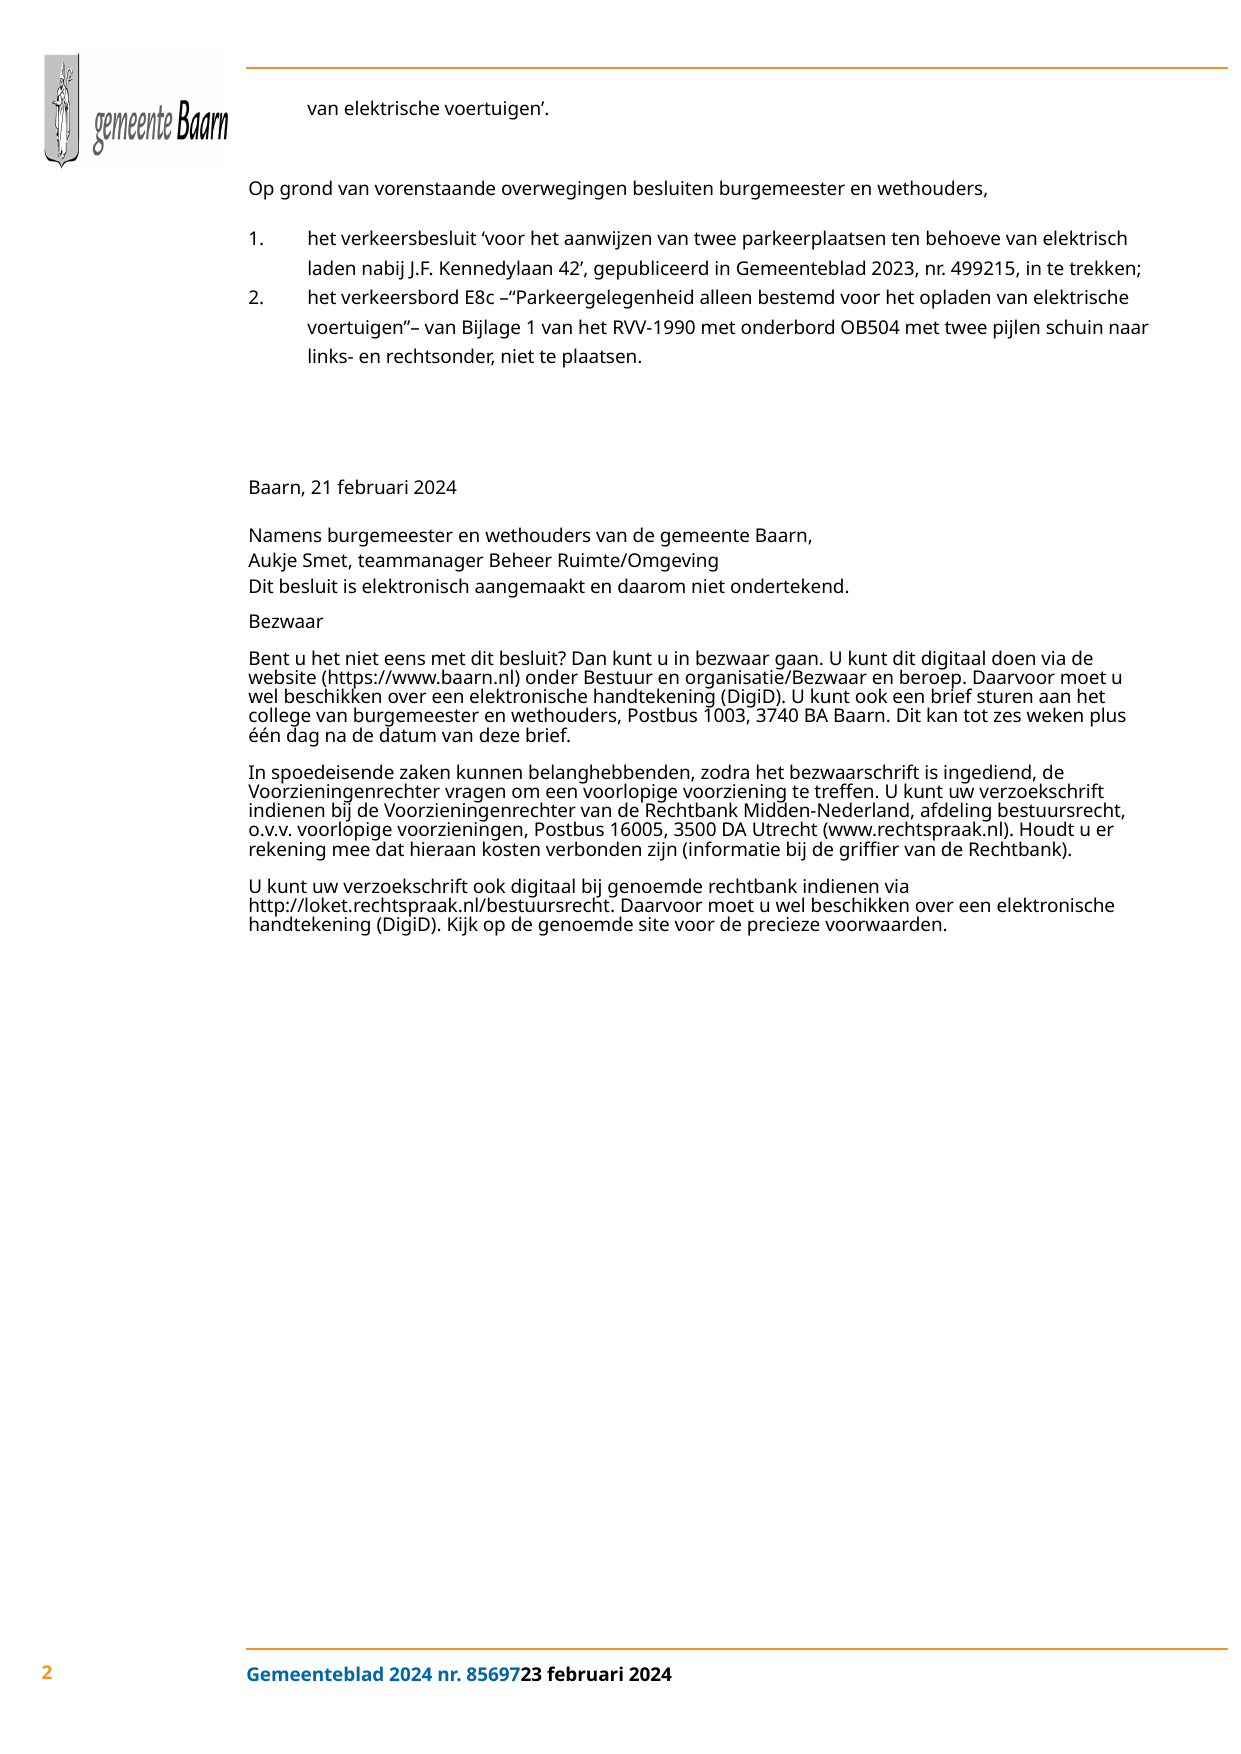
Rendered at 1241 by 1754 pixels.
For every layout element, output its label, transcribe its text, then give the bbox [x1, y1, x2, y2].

text Bezwaar [248, 613, 1152, 632]
list het verkeersbord E8c –“Parkeergelegenheid alleen bestemd voor het opladen van elektrische voertuigen”– van Bijlage 1 van het RVV-1990 met onderbord OB504 met twee pijlen schuin naar links- en rechtsonder, niet te plaatsen. [248, 284, 1152, 369]
text Namens burgemeester en wethouders van de gemeente Baarn, [248, 522, 1152, 547]
text Dit besluit is elektronisch aangemaakt en daarom niet ondertekend. [248, 573, 1152, 599]
text Bent u het niet eens met dit besluit? Dan kunt u in bezwaar gaan. U kunt dit digitaal doen via de website (https://www.baarn.nl) onder Bestuur en organisatie/Bezwaar en beroep. Daarvoor moet u wel beschikken over een elektronische handtekening (DigiD). U kunt ook een brief sturen aan het college van burgemeester en wethouders, Postbus 1003, 3740 BA Baarn. Dit kan tot zes weken plus één dag na de datum van deze brief. [248, 649, 1152, 746]
text Op grond van vorenstaande overwegingen besluiten burgemeester en wethouders, [248, 175, 1152, 201]
text Baarn, 21 februari 2024 [248, 474, 1152, 500]
list van elektrische voertuigen’. [248, 95, 1152, 121]
text In spoedeisende zaken kunnen belanghebbenden, zodra het bezwaarschrift is ingediend, de Voorzieningenrechter vragen om een voorlopige voorziening te treffen. U kunt uw verzoekschrift indienen bij de Voorzieningenrechter van de Rechtbank Midden-Nederland, afdeling bestuursrecht, o.v.v. voorlopige voorzieningen, Postbus 16005, 3500 DA Utrecht (www.rechtspraak.nl). Houdt u er rekening mee dat hieraan kosten verbonden zijn (informatie bij de griffier van de Rechtbank). [248, 764, 1152, 860]
picture [41, 47, 231, 172]
text Aukje Smet, teammanager Beheer Ruimte/Omgeving [248, 547, 1152, 573]
list het verkeersbesluit ‘voor het aanwijzen van twee parkeerplaatsen ten behoeve van elektrisch laden nabij J.F. Kennedylaan 42’, gepubliceerd in Gemeenteblad 2023, nr. 499215, in te trekken; [248, 225, 1152, 281]
text U kunt uw verzoekschrift ook digitaal bij genoemde rechtbank indienen via http://loket.rechtspraak.nl/bestuursrecht. Daarvoor moet u wel beschikken over een elektronische handtekening (DigiD). Kijk op de genoemde site voor de precieze voorwaarden. [248, 878, 1152, 936]
